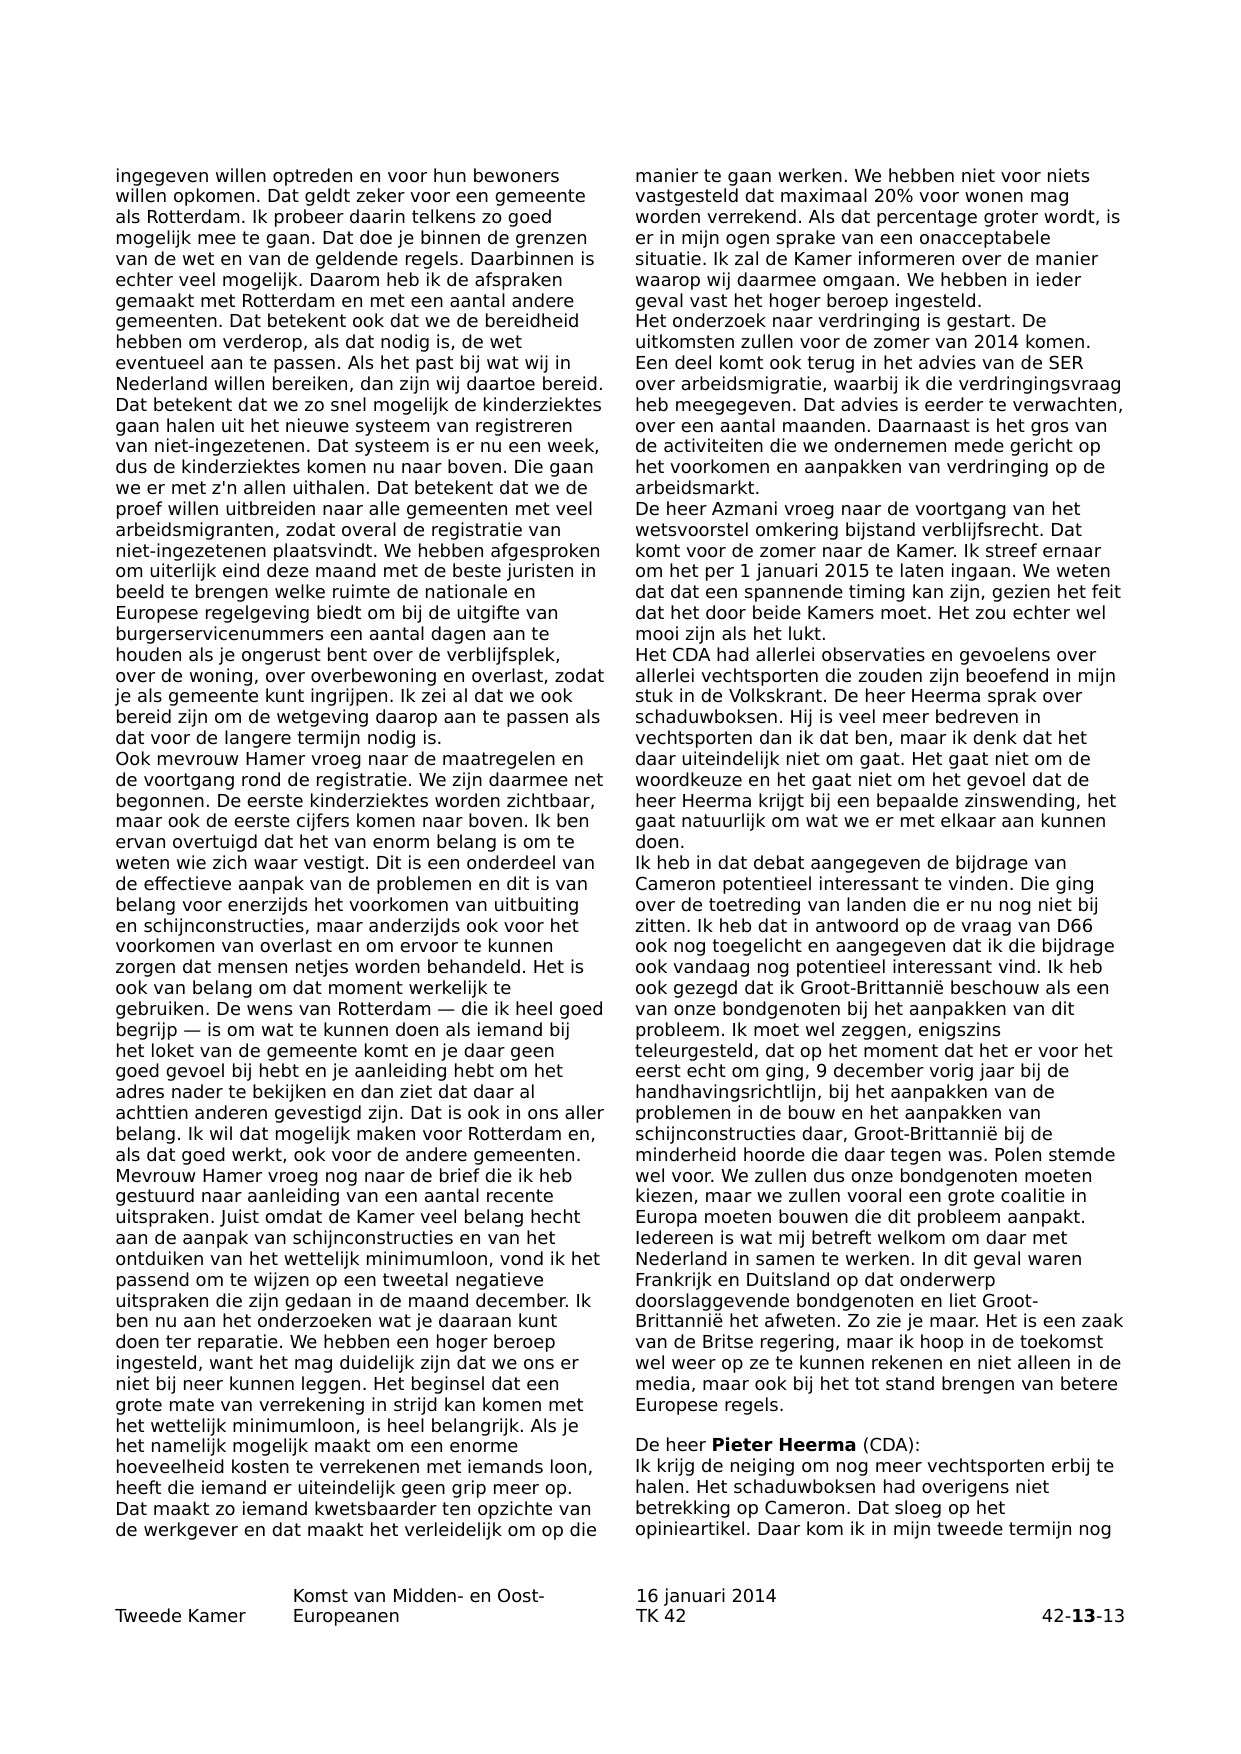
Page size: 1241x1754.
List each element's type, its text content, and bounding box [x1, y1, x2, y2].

text Mevrouw Hamer vroeg nog naar de brief die ik heb gestuurd naar aanleiding van een aantal recente uitspraken. Juist omdat de Kamer veel belang hecht aan de aanpak van schijnconstructies en van het ontduiken van het wettelijk minimumloon, vond ik het passend om te wijzen op een tweetal negatieve uitspraken die zijn gedaan in de maand december. Ik ben nu aan het onderzoeken wat je daaraan kunt doen ter reparatie. We hebben een hoger beroep ingesteld, want het mag duidelijk zijn dat we ons er niet bij neer kunnen leggen. Het beginsel dat een grote mate van verrekening in strijd kan komen met het wettelijk minimumloon, is heel belangrijk. Als je het namelijk mogelijk maakt om een enorme hoeveelheid kosten te verrekenen met iemands loon, heeft die iemand er uiteindelijk geen grip meer op. Dat maakt zo iemand kwetsbaarder ten opzichte van de werkgever en dat maakt het verleidelijk om op die [115, 1165, 605, 1540]
text ingegeven willen optreden en voor hun bewoners willen opkomen. Dat geldt zeker voor een gemeente als Rotterdam. Ik probeer daarin telkens zo goed mogelijk mee te gaan. Dat doe je binnen de grenzen van de wet en van de geldende regels. Daarbinnen is echter veel mogelijk. Daarom heb ik de afspraken gemaakt met Rotterdam en met een aantal andere gemeenten. Dat betekent ook dat we de bereidheid hebben om verderop, als dat nodig is, de wet eventueel aan te passen. Als het past bij wat wij in Nederland willen bereiken, dan zijn wij daartoe bereid. [115, 165, 605, 394]
text Het CDA had allerlei observaties en gevoelens over allerlei vechtsporten die zouden zijn beoefend in mijn stuk in de Volkskrant. De heer Heerma sprak over schaduwboksen. Hij is veel meer bedreven in vechtsporten dan ik dat ben, maar ik denk dat het daar uiteindelijk niet om gaat. Het gaat niet om de woordkeuze en het gaat niet om het gevoel dat de heer Heerma krijgt bij een bepaalde zinswending, het gaat natuurlijk om wat we er met elkaar aan kunnen doen. [635, 644, 1125, 853]
text De heer Pieter Heerma (CDA): [635, 1435, 1125, 1456]
text Dat betekent dat we zo snel mogelijk de kinderziektes gaan halen uit het nieuwe systeem van registreren van niet-ingezetenen. Dat systeem is er nu een week, dus de kinderziektes komen nu naar boven. Die gaan we er met z'n allen uithalen. Dat betekent dat we de proef willen uitbreiden naar alle gemeenten met veel arbeidsmigranten, zodat overal de registratie van niet-ingezetenen plaatsvindt. We hebben afgesproken om uiterlijk eind deze maand met de beste juristen in beeld te brengen welke ruimte de nationale en Europese regelgeving biedt om bij de uitgifte van burgerservicenummers een aantal dagen aan te houden als je ongerust bent over de verblijfsplek, over de woning, over overbewoning en overlast, zodat je als gemeente kunt ingrijpen. Ik zei al dat we ook bereid zijn om de wetgeving daarop aan te passen als dat voor de langere termijn nodig is. [115, 394, 605, 749]
text manier te gaan werken. We hebben niet voor niets vastgesteld dat maximaal 20% voor wonen mag worden verrekend. Als dat percentage groter wordt, is er in mijn ogen sprake van een onacceptabele situatie. Ik zal de Kamer informeren over de manier waarop wij daarmee omgaan. We hebben in ieder geval vast het hoger beroep ingesteld. [635, 165, 1125, 311]
text Ik heb in dat debat aangegeven de bijdrage van Cameron potentieel interessant te vinden. Die ging over de toetreding van landen die er nu nog niet bij zitten. Ik heb dat in antwoord op de vraag van D66 ook nog toegelicht en aangegeven dat ik die bijdrage ook vandaag nog potentieel interessant vind. Ik heb ook gezegd dat ik Groot-Brittannië beschouw als een van onze bondgenoten bij het aanpakken van dit probleem. Ik moet wel zeggen, enigszins teleurgesteld, dat op het moment dat het er voor het eerst echt om ging, 9 december vorig jaar bij de handhavingsrichtlijn, bij het aanpakken van de problemen in de bouw en het aanpakken van schijnconstructies daar, Groot-Brittannië bij de minderheid hoorde die daar tegen was. Polen stemde wel voor. We zullen dus onze bondgenoten moeten kiezen, maar we zullen vooral een grote coalitie in Europa moeten bouwen die dit probleem aanpakt. Iedereen is wat mij betreft welkom om daar met Nederland in samen te werken. In dit geval waren Frankrijk en Duitsland op dat onderwerp doorslaggevende bondgenoten en liet Groot-Brittannië het afweten. Zo zie je maar. Het is een zaak van de Britse regering, maar ik hoop in de toekomst wel weer op ze te kunnen rekenen en niet alleen in de media, maar ook bij het tot stand brengen van betere Europese regels. [635, 853, 1125, 1415]
text Ik krijg de neiging om nog meer vechtsporten erbij te halen. Het schaduwboksen had overigens niet betrekking op Cameron. Dat sloeg op het opinieartikel. Daar kom ik in mijn tweede termijn nog [635, 1456, 1125, 1539]
text Ook mevrouw Hamer vroeg naar de maatregelen en de voortgang rond de registratie. We zijn daarmee net begonnen. De eerste kinderziektes worden zichtbaar, maar ook de eerste cijfers komen naar boven. Ik ben ervan overtuigd dat het van enorm belang is om te weten wie zich waar vestigt. Dit is een onderdeel van de effectieve aanpak van de problemen en dit is van belang voor enerzijds het voorkomen van uitbuiting en schijnconstructies, maar anderzijds ook voor het voorkomen van overlast en om ervoor te kunnen zorgen dat mensen netjes worden behandeld. Het is ook van belang om dat moment werkelijk te gebruiken. De wens van Rotterdam — die ik heel goed begrijp — is om wat te kunnen doen als iemand bij het loket van de gemeente komt en je daar geen goed gevoel bij hebt en je aanleiding hebt om het adres nader te bekijken en dan ziet dat daar al achttien anderen gevestigd zijn. Dat is ook in ons aller belang. Ik wil dat mogelijk maken voor Rotterdam en, als dat goed werkt, ook voor de andere gemeenten. [115, 749, 605, 1165]
text Het onderzoek naar verdringing is gestart. De uitkomsten zullen voor de zomer van 2014 komen. Een deel komt ook terug in het advies van de SER over arbeidsmigratie, waarbij ik die verdringingsvraag heb meegegeven. Dat advies is eerder te verwachten, over een aantal maanden. Daarnaast is het gros van de activiteiten die we ondernemen mede gericht op het voorkomen en aanpakken van verdringing op de arbeidsmarkt. [635, 311, 1125, 499]
text De heer Azmani vroeg naar de voortgang van het wetsvoorstel omkering bijstand verblijfsrecht. Dat komt voor de zomer naar de Kamer. Ik streef ernaar om het per 1 januari 2015 te laten ingaan. We weten dat dat een spannende timing kan zijn, gezien het feit dat het door beide Kamers moet. Het zou echter wel mooi zijn als het lukt. [635, 499, 1125, 644]
